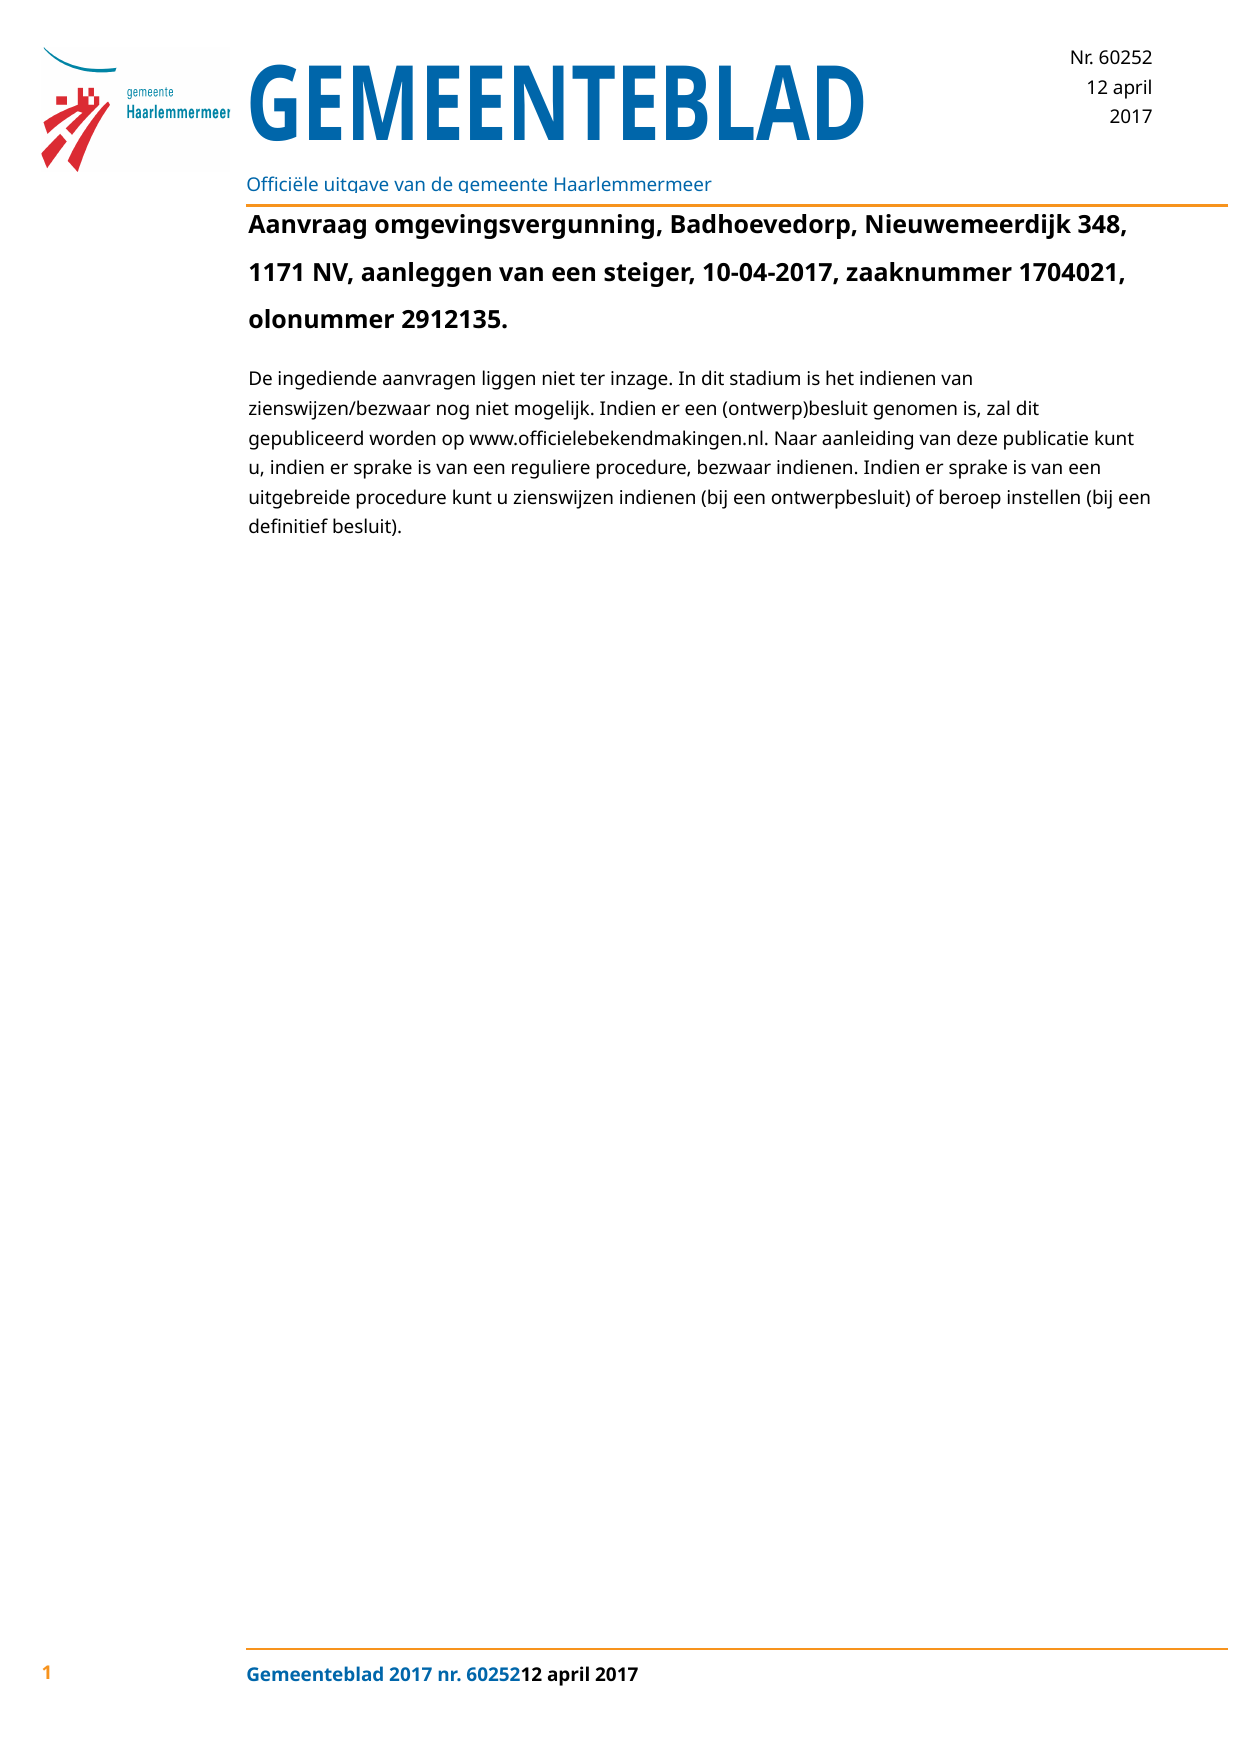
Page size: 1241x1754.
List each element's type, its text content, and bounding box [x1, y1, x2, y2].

text De ingediende aanvragen liggen niet ter inzage. In dit stadium is het indienen van zienswijzen/bezwaar nog niet mogelijk. Indien er een (ontwerp)besluit genomen is, zal dit gepubliceerd worden op www.officielebekendmakingen.nl. Naar aanleiding van deze publicatie kunt u, indien er sprake is van een reguliere procedure, bezwaar indienen. Indien er sprake is van een uitgebreide procedure kunt u zienswijzen indienen (bij een ontwerpbesluit) of beroep instellen (bij een definitief besluit). [248, 366, 1152, 539]
picture [41, 47, 231, 172]
text Aanvraag omgevingsvergunning, Badhoevedorp, Nieuwemeerdijk 348, 1171 NV, aanleggen van een steiger, 10-04-2017, zaaknummer 1704021, olonummer 2912135. [248, 207, 1152, 336]
